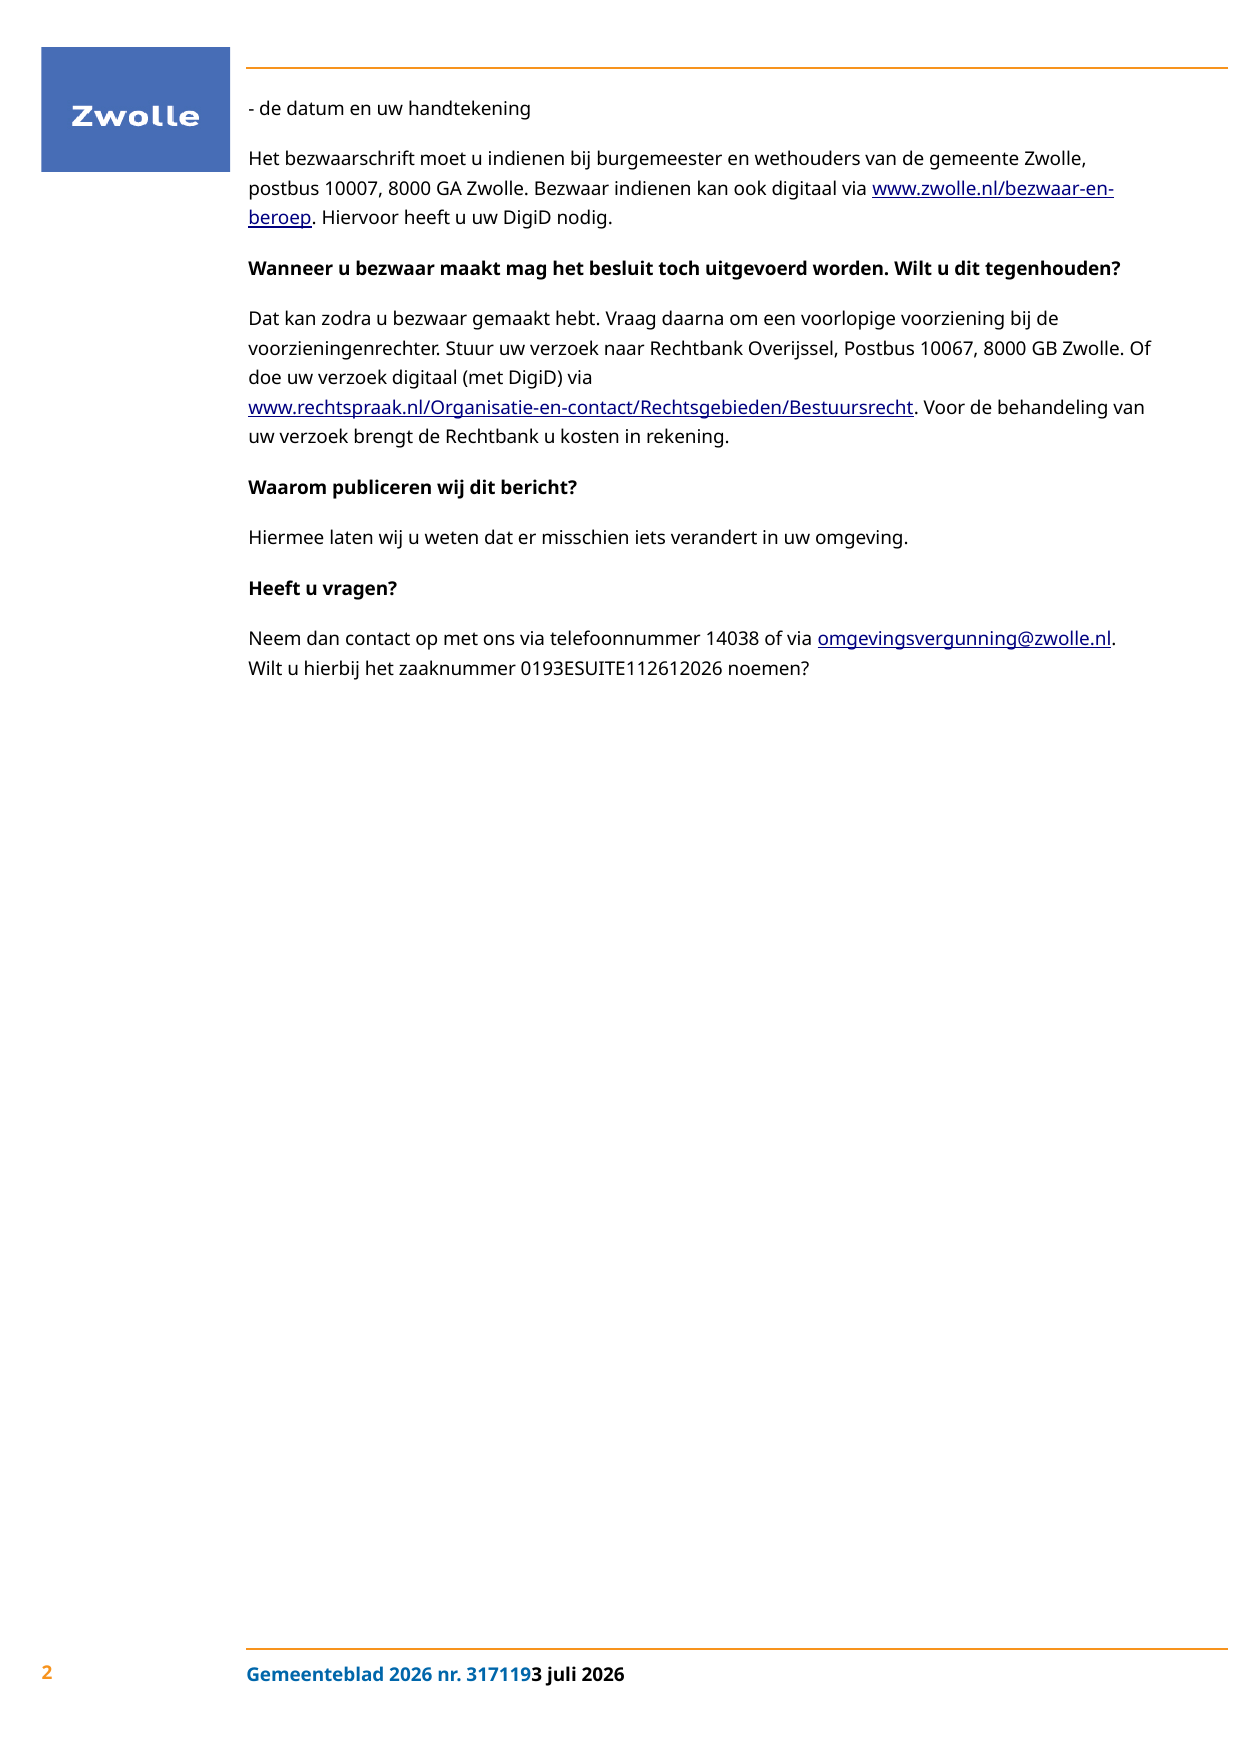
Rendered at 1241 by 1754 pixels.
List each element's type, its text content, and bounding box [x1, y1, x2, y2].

text Heeft u vragen? [248, 575, 1152, 601]
text Dat kan zodra u bezwaar gemaakt hebt. Vraag daarna om een voorlopige voorziening bij de voorzieningenrechter. Stuur uw verzoek naar Rechtbank Overijssel, Postbus 10067, 8000 GB Zwolle. Of doe uw verzoek digitaal (met DigiD) via www.rechtspraak.nl/Organisatie-en-contact/Rechtsgebieden/Bestuursrecht. Voor de behandeling van uw verzoek brengt de Rechtbank u kosten in rekening. [248, 305, 1152, 449]
text Hiermee laten wij u weten dat er misschien iets verandert in uw omgeving. [248, 524, 1152, 550]
text Neem dan contact op met ons via telefoonnummer 14038 of via omgevingsvergunning@zwolle.nl. Wilt u hierbij het zaaknummer 0193ESUITE112612026 noemen? [248, 625, 1152, 681]
text - de datum en uw handtekening [248, 95, 1152, 121]
picture [41, 47, 231, 172]
text Het bezwaarschrift moet u indienen bij burgemeester en wethouders van de gemeente Zwolle, postbus 10007, 8000 GA Zwolle. Bezwaar indienen kan ook digitaal via www.zwolle.nl/bezwaar-en-beroep. Hiervoor heeft u uw DigiD nodig. [248, 145, 1152, 230]
text Waarom publiceren wij dit bericht? [248, 474, 1152, 500]
text Wanneer u bezwaar maakt mag het besluit toch uitgevoerd worden. Wilt u dit tegenhouden? [248, 255, 1152, 281]
